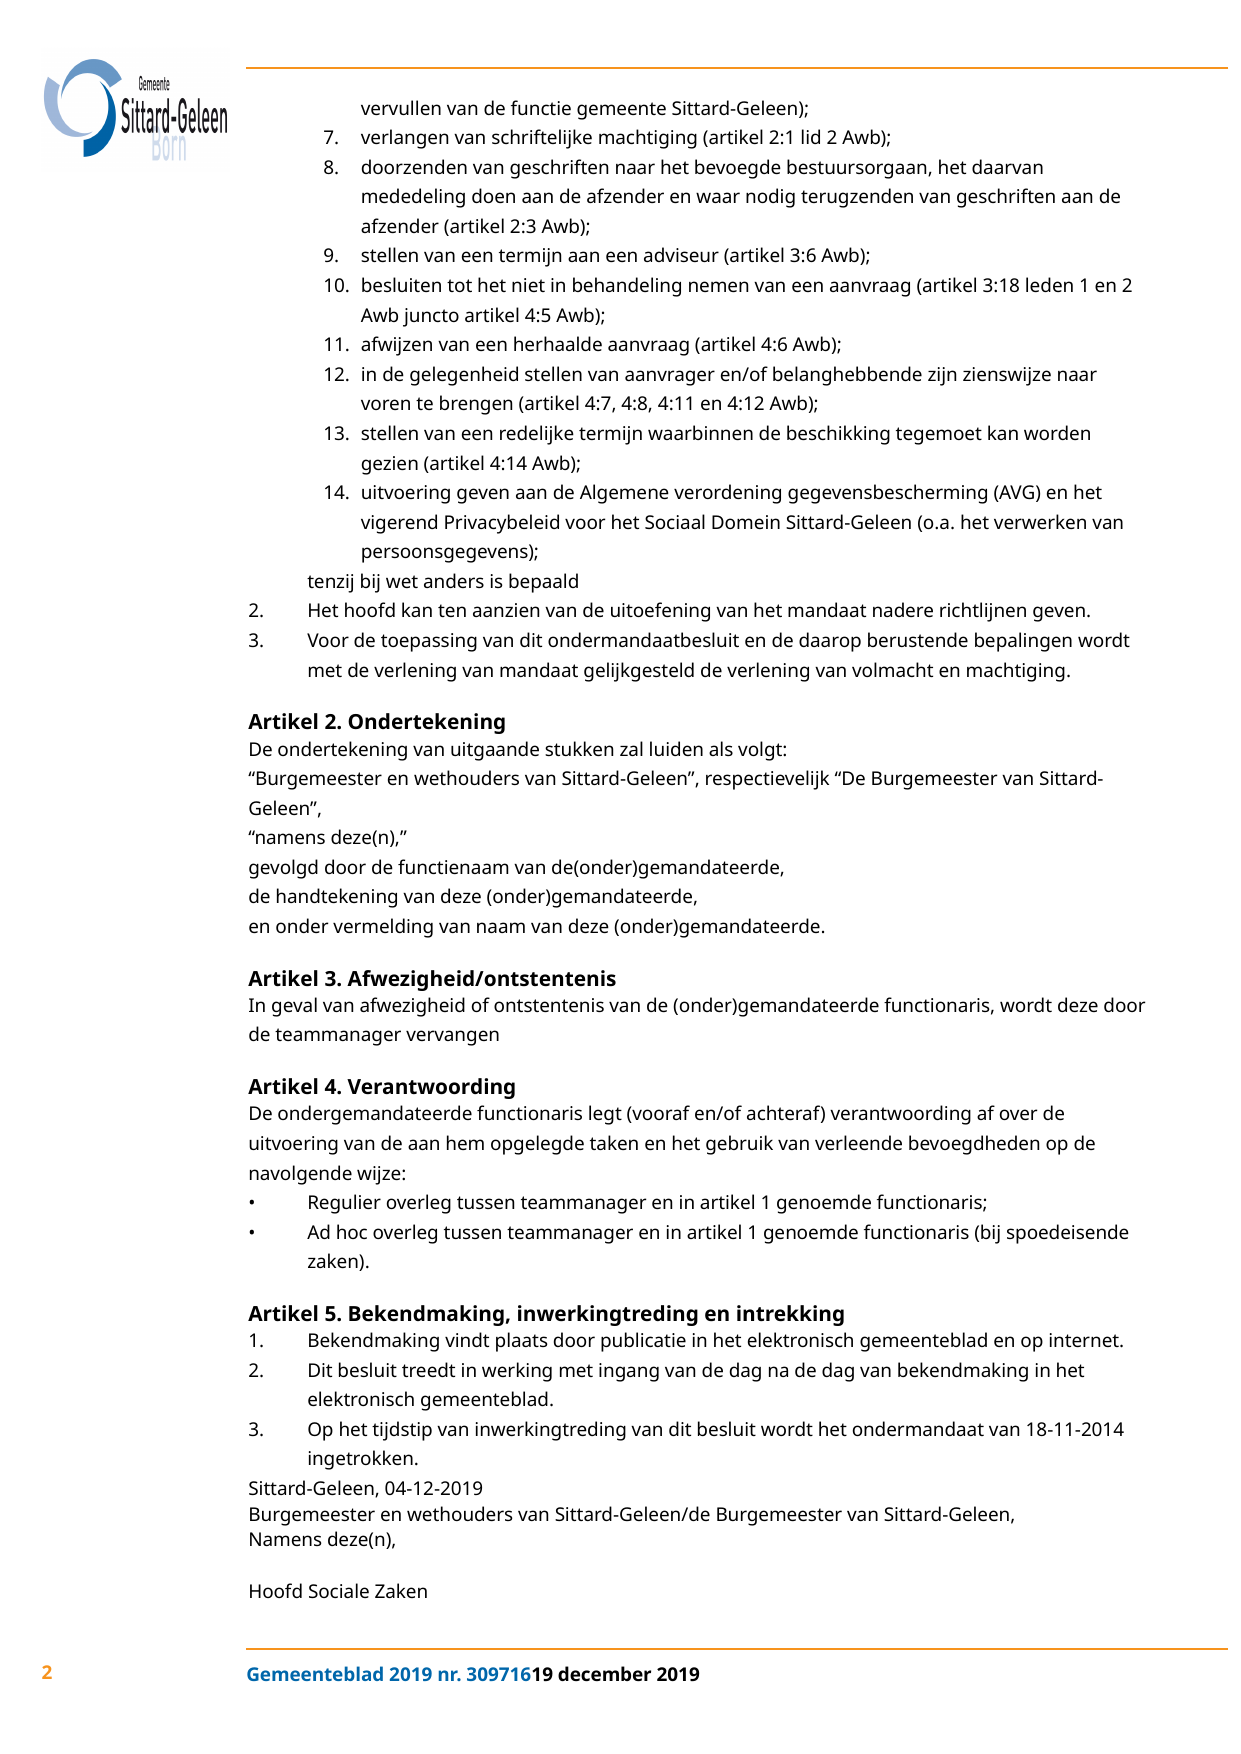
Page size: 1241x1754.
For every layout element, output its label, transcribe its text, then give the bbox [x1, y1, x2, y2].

list stellen van een termijn aan een adviseur (artikel 3:6 Awb); [323, 243, 1152, 268]
list afwijzen van een herhaalde aanvraag (artikel 4:6 Awb); [323, 331, 1152, 357]
list doorzenden van geschriften naar het bevoegde bestuursorgaan, het daarvan mededeling doen aan de afzender en waar nodig terugzenden van geschriften aan de afzender (artikel 2:3 Awb); [323, 154, 1152, 239]
list Bekendmaking vindt plaats door publicatie in het elektronisch gemeenteblad en op internet. [248, 1327, 1152, 1353]
text De ondergemandateerde functionaris legt (vooraf en/of achteraf) verantwoording af over de uitvoering van de aan hem opgelegde taken en het gebruik van verleende bevoegdheden op de navolgende wijze: [248, 1101, 1152, 1185]
list vervullen van de functie gemeente Sittard-Geleen); [323, 95, 1152, 121]
text Artikel 4. Verantwoording [248, 1072, 1152, 1101]
text In geval van afwezigheid of ontstentenis van de (onder)gemandateerde functionaris, wordt deze door de teammanager vervangen [248, 992, 1152, 1047]
text Artikel 2. Ondertekening [248, 707, 1152, 736]
list Ad hoc overleg tussen teammanager en in artikel 1 genoemde functionaris (bij spoedeisende zaken). [248, 1219, 1152, 1274]
list Voor de toepassing van dit ondermandaatbesluit en de daarop berustende bepalingen wordt met de verlening van mandaat gelijkgesteld de verlening van volmacht en machtiging. [248, 627, 1152, 683]
list Dit besluit treedt in werking met ingang van de dag na de dag van bekendmaking in het elektronisch gemeenteblad. [248, 1357, 1152, 1412]
text Namens deze(n), [248, 1527, 1152, 1552]
list uitvoering geven aan de Algemene verordening gegevensbescherming (AVG) en het vigerend Privacybeleid voor het Sociaal Domein Sittard-Geleen (o.a. het verwerken van persoonsgegevens); [323, 479, 1152, 564]
list Het hoofd kan ten aanzien van de uitoefening van het mandaat nadere richtlijnen geven. [248, 598, 1152, 623]
list tenzij bij wet anders is bepaald [248, 568, 1152, 594]
text Burgemeester en wethouders van Sittard-Geleen/de Burgemeester van Sittard-Geleen, [248, 1501, 1152, 1527]
list Regulier overleg tussen teammanager en in artikel 1 genoemde functionaris; [248, 1189, 1152, 1215]
list verlangen van schriftelijke machtiging (artikel 2:1 lid 2 Awb); [323, 124, 1152, 150]
picture [41, 47, 231, 172]
text en onder vermelding van naam van deze (onder)gemandateerde. [248, 913, 1152, 939]
text De ondertekening van uitgaande stukken zal luiden als volgt: [248, 736, 1152, 761]
text Sittard-Geleen, 04-12-2019 [248, 1475, 1152, 1501]
text “namens deze(n),” [248, 824, 1152, 850]
text de handtekening van deze (onder)gemandateerde, [248, 884, 1152, 909]
text Artikel 3. Afwezigheid/ontstentenis [248, 964, 1152, 992]
text “Burgemeester en wethouders van Sittard-Geleen”, respectievelijk “De Burgemeester van Sittard-Geleen”, [248, 765, 1152, 821]
list Op het tijdstip van inwerkingtreding van dit besluit wordt het ondermandaat van 18-11-2014 ingetrokken. [248, 1416, 1152, 1471]
list besluiten tot het niet in behandeling nemen van een aanvraag (artikel 3:18 leden 1 en 2 Awb juncto artikel 4:5 Awb); [323, 272, 1152, 328]
list in de gelegenheid stellen van aanvrager en/of belanghebbende zijn zienswijze naar voren te brengen (artikel 4:7, 4:8, 4:11 en 4:12 Awb); [323, 361, 1152, 416]
text Artikel 5. Bekendmaking, inwerkingtreding en intrekking [248, 1299, 1152, 1327]
text gevolgd door de functienaam van de(onder)gemandateerde, [248, 854, 1152, 880]
text Hoofd Sociale Zaken [248, 1578, 1152, 1604]
list stellen van een redelijke termijn waarbinnen de beschikking tegemoet kan worden gezien (artikel 4:14 Awb); [323, 420, 1152, 476]
